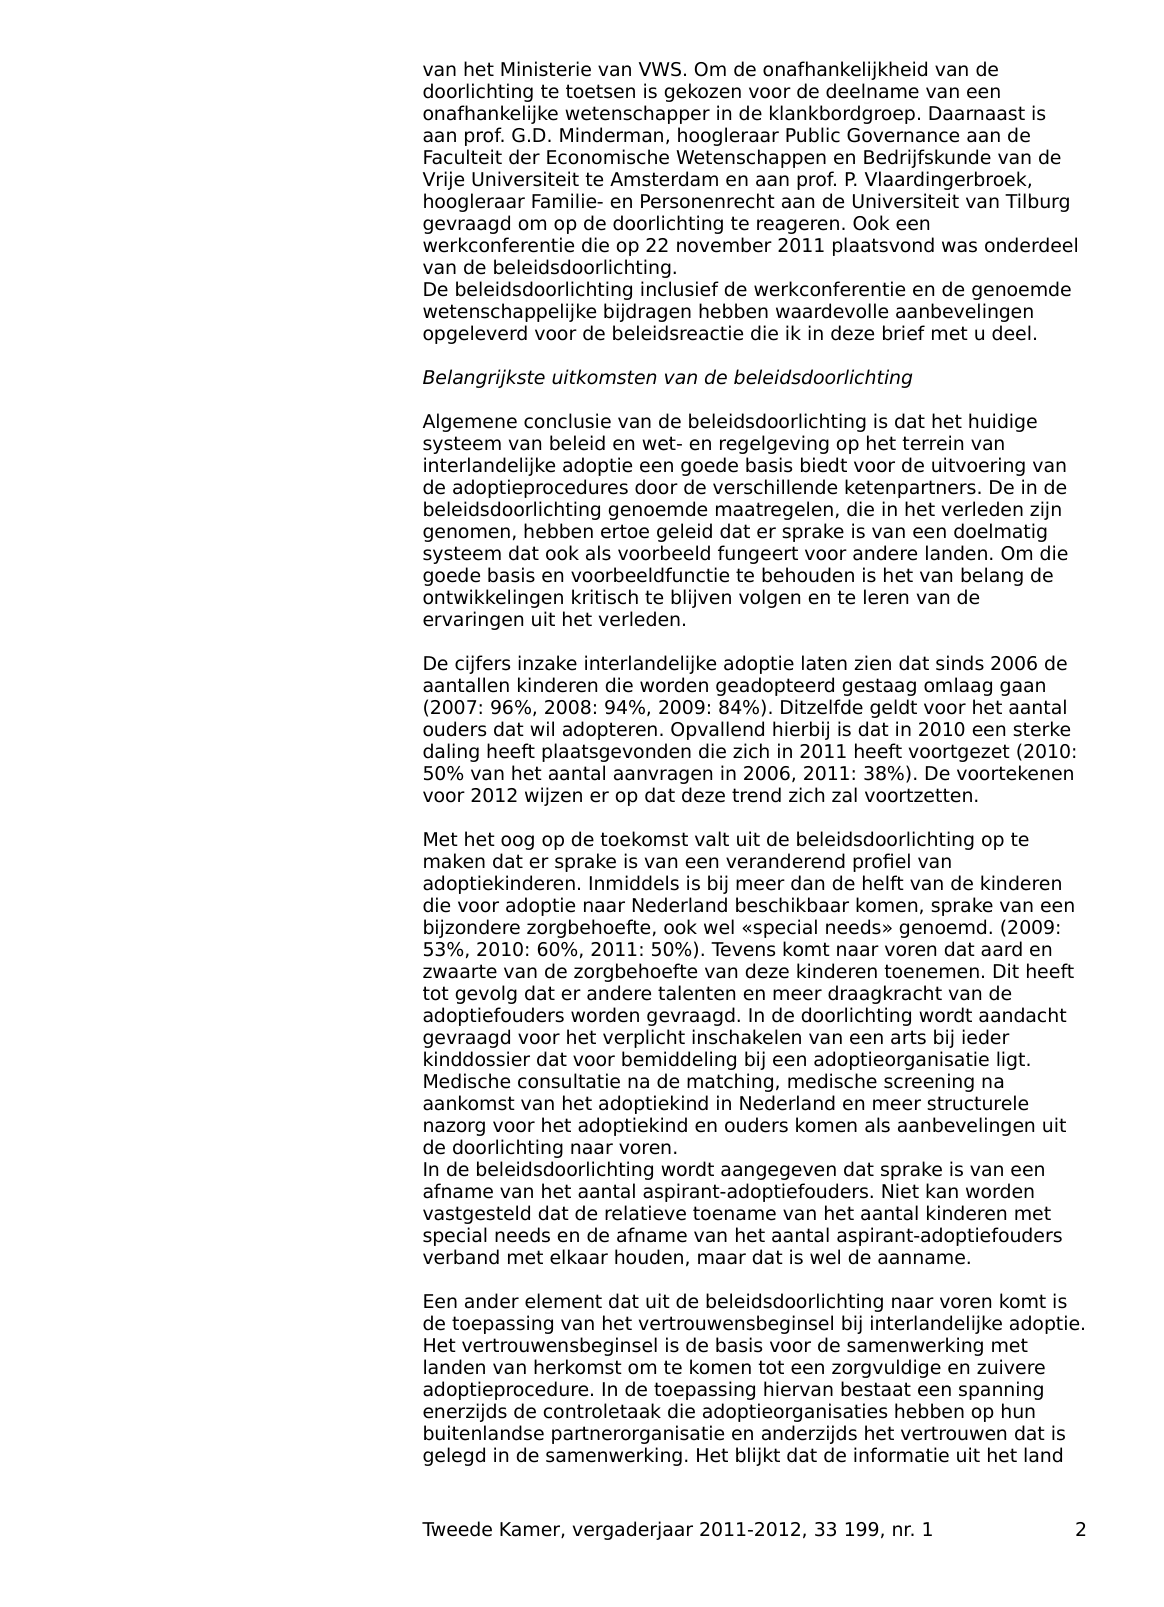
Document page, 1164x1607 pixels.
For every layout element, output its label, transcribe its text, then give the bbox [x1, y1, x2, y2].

text Een ander element dat uit de beleidsdoorlichting naar voren komt is de toepassing van het vertrouwensbeginsel bij interlandelijke adoptie. Het vertrouwensbeginsel is de basis voor de samenwerking met landen van herkomst om te komen tot een zorgvuldige en zuivere adoptieprocedure. In de toepassing hiervan bestaat een spanning enerzijds de controletaak die adoptieorganisaties hebben op hun buitenlandse partnerorganisatie en anderzijds het vertrouwen dat is gelegd in de samenwerking. Het blijkt dat de informatie uit het land [422, 1291, 1087, 1467]
text In de beleidsdoorlichting wordt aangegeven dat sprake is van een afname van het aantal aspirant-adoptiefouders. Niet kan worden vastgesteld dat de relatieve toename van het aantal kinderen met special needs en de afname van het aantal aspirant-adoptiefouders verband met elkaar houden, maar dat is wel de aanname. [422, 1159, 1087, 1269]
text van het Ministerie van VWS. Om de onafhankelijkheid van de doorlichting te toetsen is gekozen voor de deelname van een onafhankelijke wetenschapper in de klankbordgroep. Daarnaast is aan prof. G.D. Minderman, hoogleraar Public Governance aan de Faculteit der Economische Wetenschappen en Bedrijfskunde van de Vrije Universiteit te Amsterdam en aan prof. P. Vlaardingerbroek, hoogleraar Familie- en Personenrecht aan de Universiteit van Tilburg gevraagd om op de doorlichting te reageren. Ook een werkconferentie die op 22 november 2011 plaatsvond was onderdeel van de beleidsdoorlichting. [422, 59, 1087, 279]
text De cijfers inzake interlandelijke adoptie laten zien dat sinds 2006 de aantallen kinderen die worden geadopteerd gestaag omlaag gaan (2007: 96%, 2008: 94%, 2009: 84%). Ditzelfde geldt voor het aantal ouders dat wil adopteren. Opvallend hierbij is dat in 2010 een sterke daling heeft plaatsgevonden die zich in 2011 heeft voortgezet (2010: 50% van het aantal aanvragen in 2006, 2011: 38%). De voortekenen voor 2012 wijzen er op dat deze trend zich zal voortzetten. [422, 653, 1087, 807]
text Met het oog op de toekomst valt uit de beleidsdoorlichting op te maken dat er sprake is van een veranderend profiel van adoptiekinderen. Inmiddels is bij meer dan de helft van de kinderen die voor adoptie naar Nederland beschikbaar komen, sprake van een bijzondere zorgbehoefte, ook wel «special needs» genoemd. (2009: 53%, 2010: 60%, 2011: 50%). Tevens komt naar voren dat aard en zwaarte van de zorgbehoefte van deze kinderen toenemen. Dit heeft tot gevolg dat er andere talenten en meer draagkracht van de adoptiefouders worden gevraagd. In de doorlichting wordt aandacht gevraagd voor het verplicht inschakelen van een arts bij ieder kinddossier dat voor bemiddeling bij een adoptieorganisatie ligt. Medische consultatie na de matching, medische screening na aankomst van het adoptiekind in Nederland en meer structurele nazorg voor het adoptiekind en ouders komen als aanbevelingen uit de doorlichting naar voren. [422, 829, 1087, 1159]
text Algemene conclusie van de beleidsdoorlichting is dat het huidige systeem van beleid en wet- en regelgeving op het terrein van interlandelijke adoptie een goede basis biedt voor de uitvoering van de adoptieprocedures door de verschillende ketenpartners. De in de beleidsdoorlichting genoemde maatregelen, die in het verleden zijn genomen, hebben ertoe geleid dat er sprake is van een doelmatig systeem dat ook als voorbeeld fungeert voor andere landen. Om die goede basis en voorbeeldfunctie te behouden is het van belang de ontwikkelingen kritisch te blijven volgen en te leren van de ervaringen uit het verleden. [422, 411, 1087, 631]
subtitle Belangrijkste uitkomsten van de beleidsdoorlichting [422, 367, 1087, 389]
text De beleidsdoorlichting inclusief de werkconferentie en de genoemde wetenschappelijke bijdragen hebben waardevolle aanbevelingen opgeleverd voor de beleidsreactie die ik in deze brief met u deel. [422, 279, 1087, 345]
